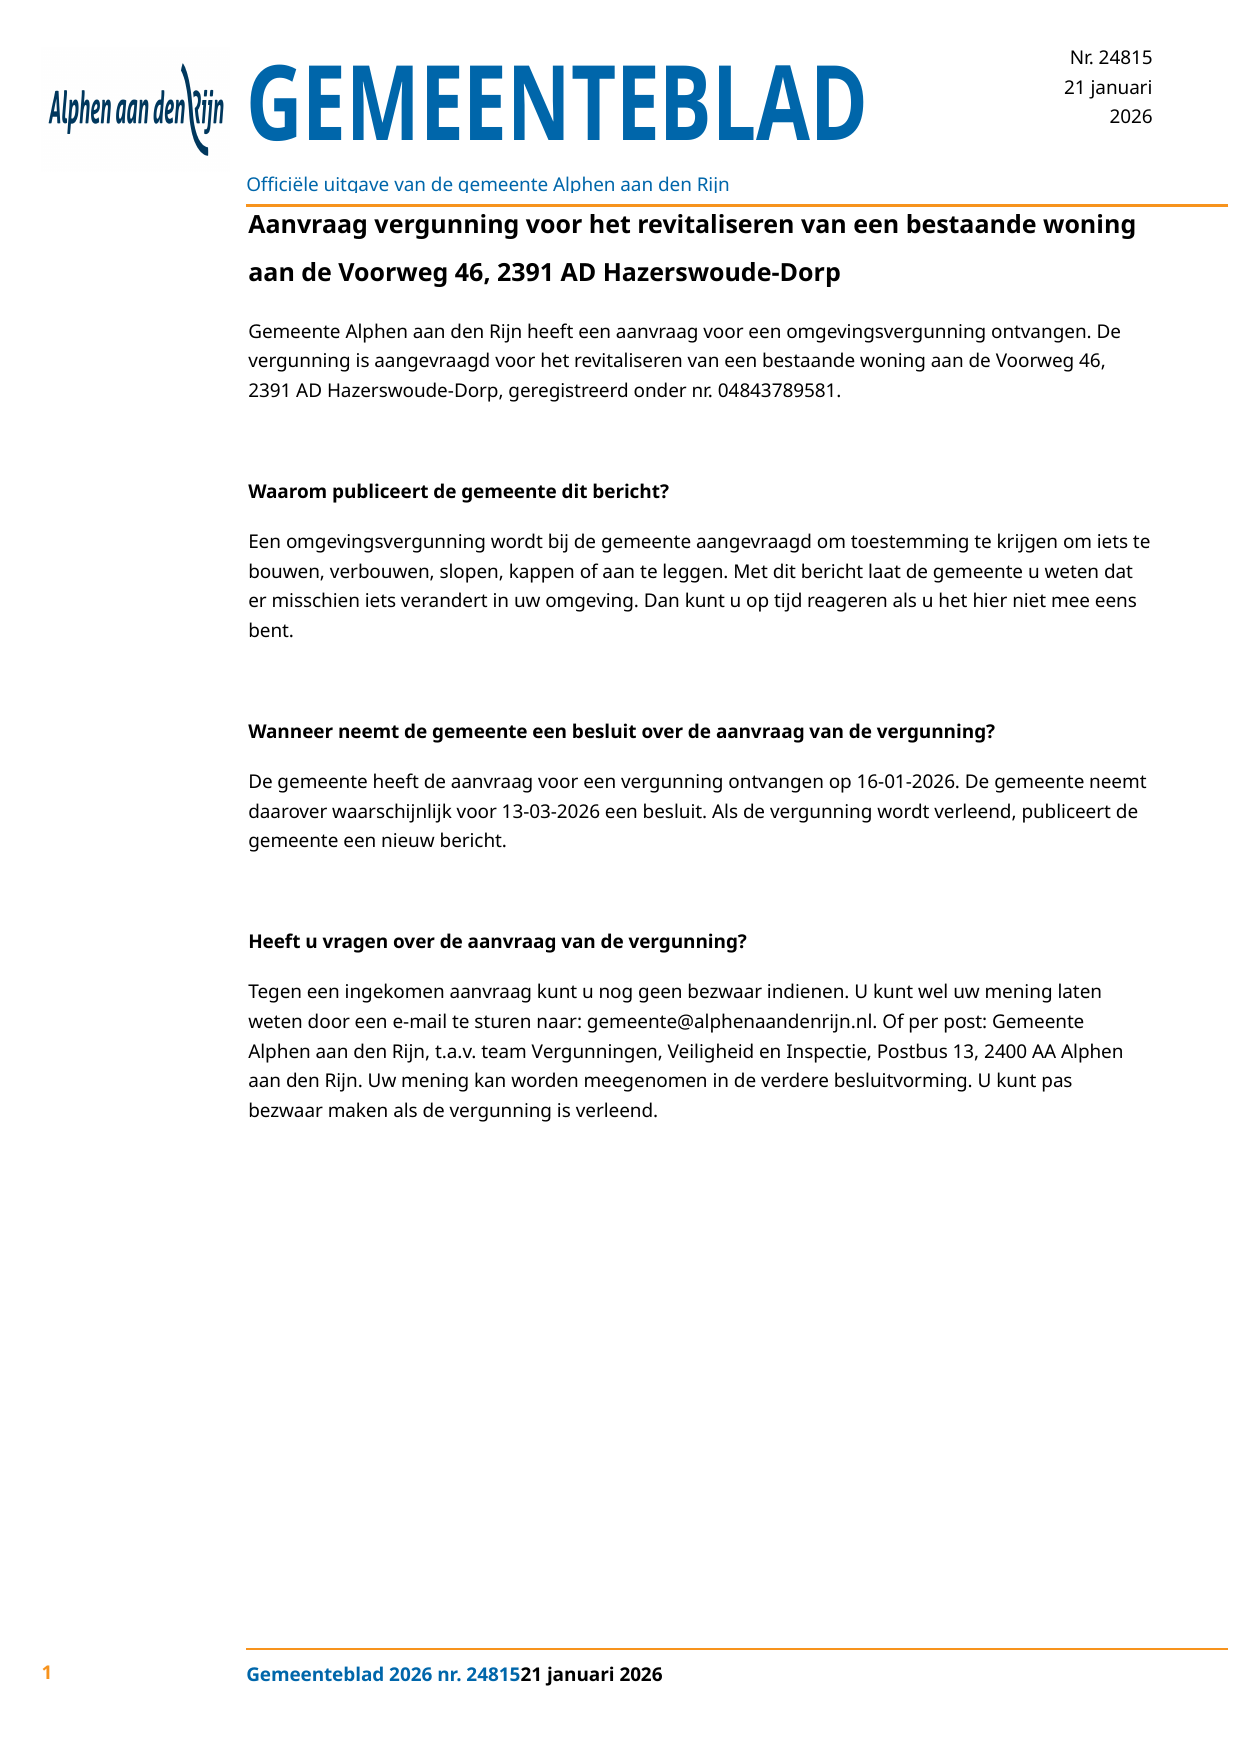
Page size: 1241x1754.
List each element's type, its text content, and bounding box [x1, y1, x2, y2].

text Wanneer neemt de gemeente een besluit over de aanvraag van de vergunning? [248, 718, 1152, 744]
text De gemeente heeft de aanvraag voor een vergunning ontvangen op 16-01-2026. De gemeente neemt daarover waarschijnlijk voor 13-03-2026 een besluit. Als de vergunning wordt verleend, publiceert de gemeente een nieuw bericht. [248, 768, 1152, 853]
text Een omgevingsvergunning wordt bij de gemeente aangevraagd om toestemming te krijgen om iets te bouwen, verbouwen, slopen, kappen of aan te leggen. Met dit bericht laat de gemeente u weten dat er misschien iets verandert in uw omgeving. Dan kunt u op tijd reageren als u het hier niet mee eens bent. [248, 528, 1152, 643]
text Heeft u vragen over de aanvraag van de vergunning? [248, 928, 1152, 954]
text Tegen een ingekomen aanvraag kunt u nog geen bezwaar indienen. U kunt wel uw mening laten weten door een e-mail te sturen naar: gemeente@alphenaandenrijn.nl. Of per post: Gemeente Alphen aan den Rijn, t.a.v. team Vergunningen, Veiligheid en Inspectie, Postbus 13, 2400 AA Alphen aan den Rijn. Uw mening kan worden meegenomen in de verdere besluitvorming. U kunt pas bezwaar maken als de vergunning is verleend. [248, 979, 1152, 1123]
picture [41, 47, 231, 172]
text Gemeente Alphen aan den Rijn heeft een aanvraag voor een omgevingsvergunning ontvangen. De vergunning is aangevraagd voor het revitaliseren van een bestaande woning aan de Voorweg 46, 2391 AD Hazerswoude-Dorp, geregistreerd onder nr. 04843789581. [248, 318, 1152, 403]
text Aanvraag vergunning voor het revitaliseren van een bestaande woning aan de Voorweg 46, 2391 AD Hazerswoude-Dorp [248, 207, 1152, 288]
text Waarom publiceert de gemeente dit bericht? [248, 478, 1152, 504]
